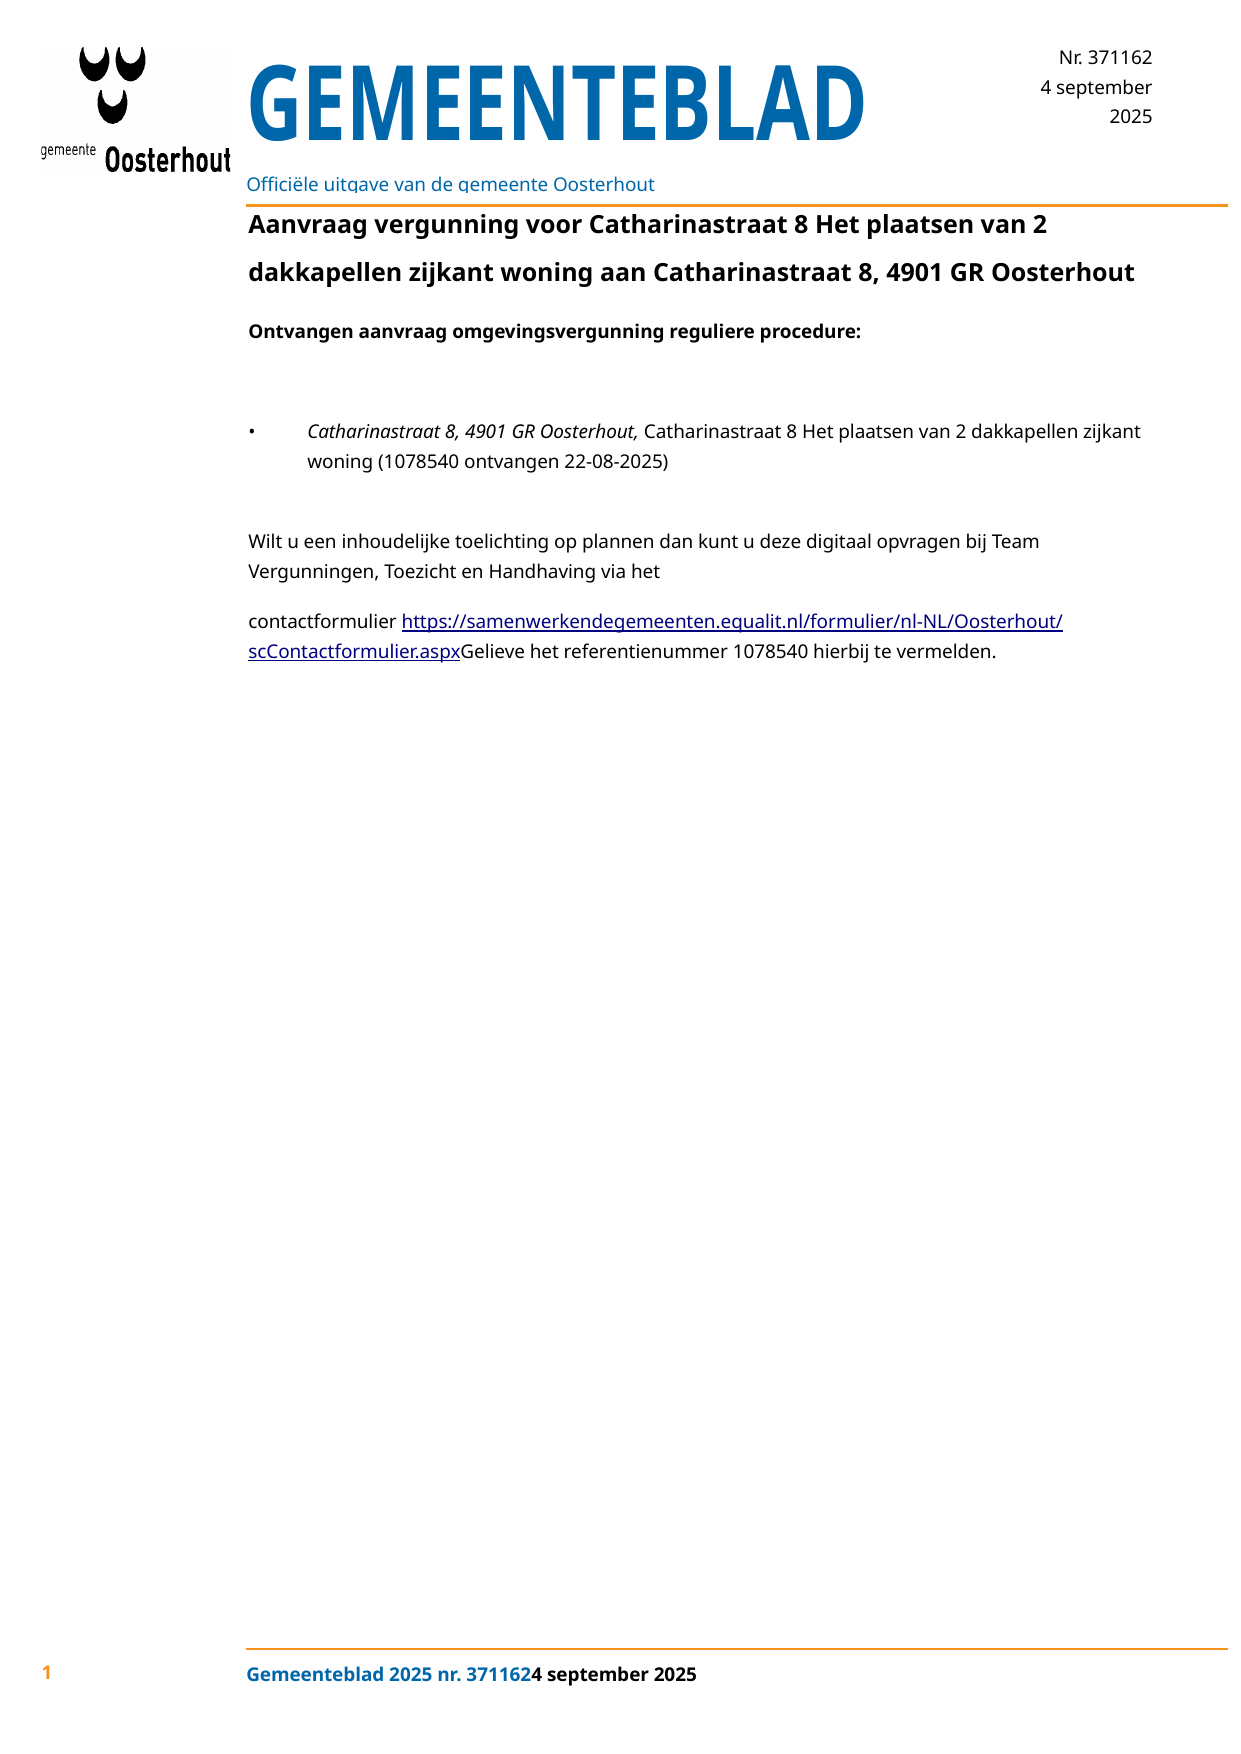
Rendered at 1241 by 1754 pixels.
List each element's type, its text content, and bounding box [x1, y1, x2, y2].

list Catharinastraat 8, 4901 GR Oosterhout, Catharinastraat 8 Het plaatsen van 2 dakkapellen zijkant woning (1078540 ontvangen 22-08-2025) [248, 419, 1152, 474]
picture [41, 47, 231, 172]
text Ontvangen aanvraag omgevingsvergunning reguliere procedure: [248, 318, 1152, 344]
text contactformulier https://samenwerkendegemeenten.equalit.nl/formulier/nl-NL/Oosterhout/scContactformulier.aspxGelieve het referentienummer 1078540 hierbij te vermelden. [248, 608, 1152, 664]
text Aanvraag vergunning voor Catharinastraat 8 Het plaatsen van 2 dakkapellen zijkant woning aan Catharinastraat 8, 4901 GR Oosterhout [248, 207, 1152, 288]
text Wilt u een inhoudelijke toelichting op plannen dan kunt u deze digitaal opvragen bij Team Vergunningen, Toezicht en Handhaving via het [248, 528, 1152, 584]
